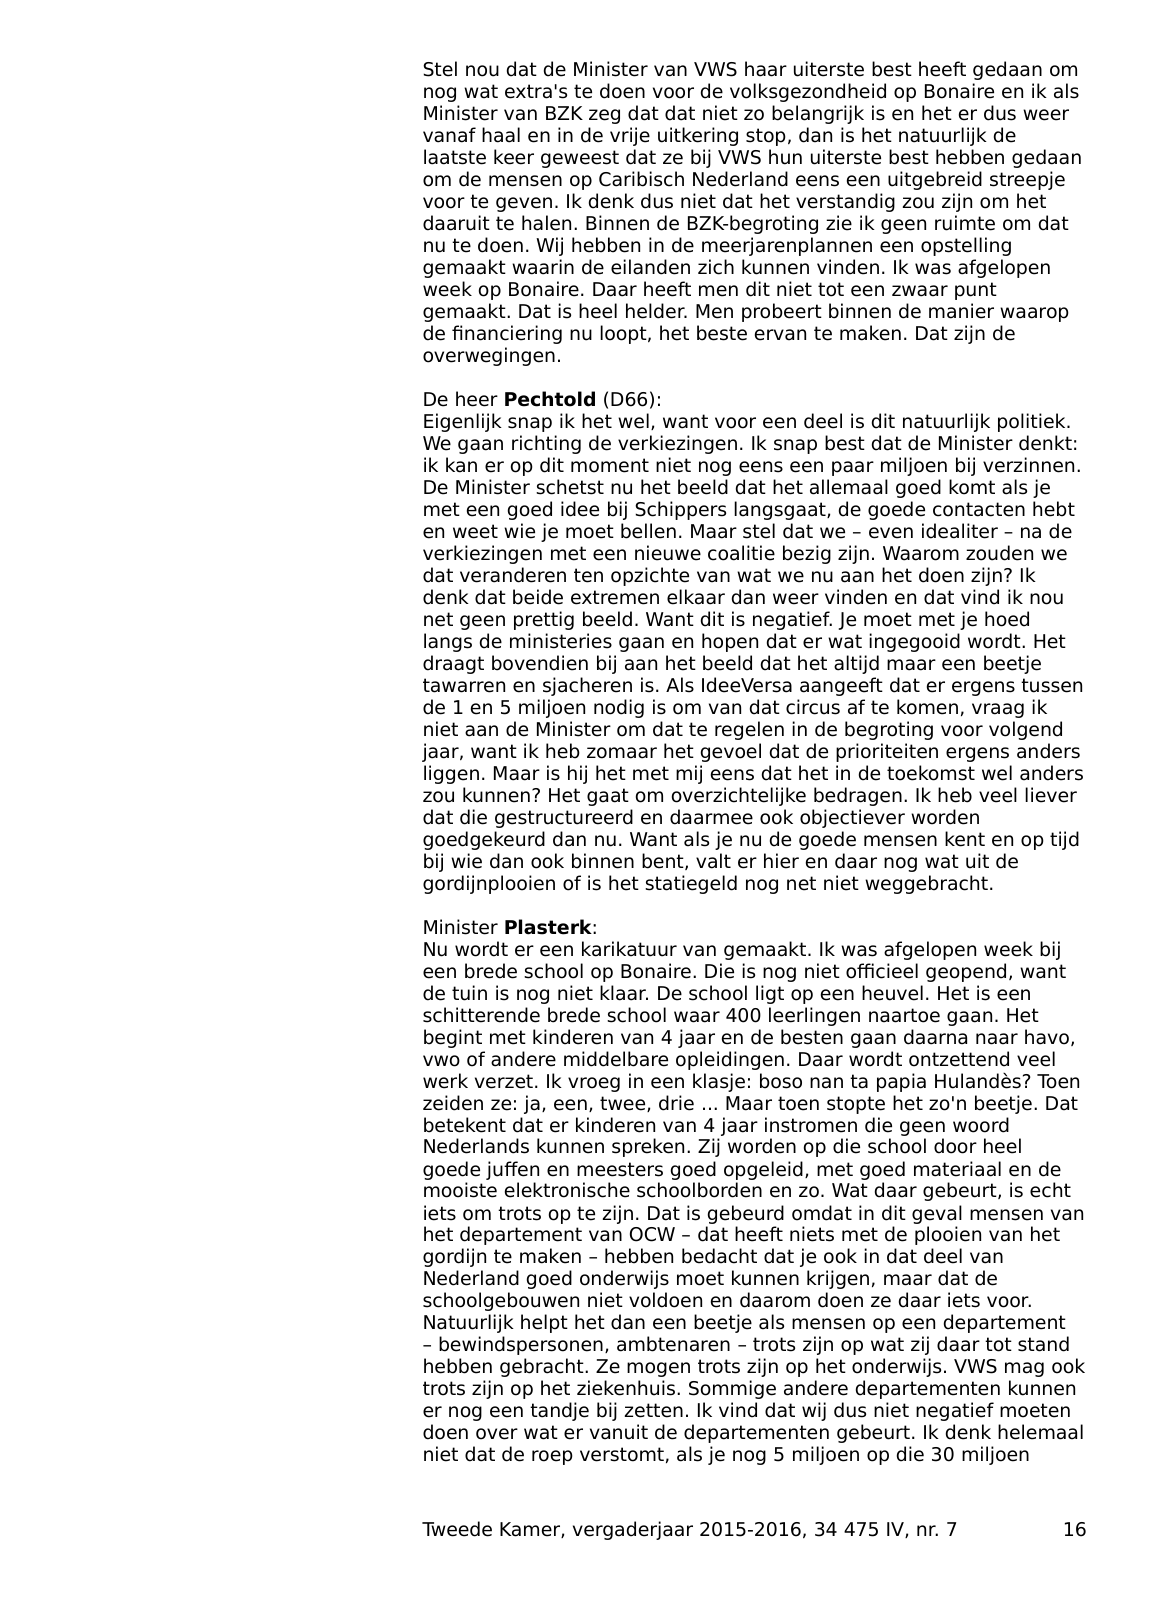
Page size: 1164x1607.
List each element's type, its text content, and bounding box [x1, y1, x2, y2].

text De heer Pechtold (D66): [422, 389, 1087, 411]
text Nu wordt er een karikatuur van gemaakt. Ik was afgelopen week bij een brede school op Bonaire. Die is nog niet officieel geopend, want de tuin is nog niet klaar. De school ligt op een heuvel. Het is een schitterende brede school waar 400 leerlingen naartoe gaan. Het begint met kinderen van 4 jaar en de besten gaan daarna naar havo, vwo of andere middelbare opleidingen. Daar wordt ontzettend veel werk verzet. Ik vroeg in een klasje: boso nan ta papia Hulandès? Toen zeiden ze: ja, een, twee, drie ... Maar toen stopte het zo'n beetje. Dat betekent dat er kinderen van 4 jaar instromen die geen woord Nederlands kunnen spreken. Zij worden op die school door heel goede juffen en meesters goed opgeleid, met goed materiaal en de mooiste elektronische schoolborden en zo. Wat daar gebeurt, is echt iets om trots op te zijn. Dat is gebeurd omdat in dit geval mensen van het departement van OCW – dat heeft niets met de plooien van het gordijn te maken – hebben bedacht dat je ook in dat deel van Nederland goed onderwijs moet kunnen krijgen, maar dat de schoolgebouwen niet voldoen en daarom doen ze daar iets voor. Natuurlijk helpt het dan een beetje als mensen op een departement – bewindspersonen, ambtenaren – trots zijn op wat zij daar tot stand hebben gebracht. Ze mogen trots zijn op het onderwijs. VWS mag ook trots zijn op het ziekenhuis. Sommige andere departementen kunnen er nog een tandje bij zetten. Ik vind dat wij dus niet negatief moeten doen over wat er vanuit de departementen gebeurt. Ik denk helemaal niet dat de roep verstomt, als je nog 5 miljoen op die 30 miljoen [422, 939, 1087, 1466]
text Minister Plasterk: [422, 917, 1087, 939]
text Stel nou dat de Minister van VWS haar uiterste best heeft gedaan om nog wat extra's te doen voor de volksgezondheid op Bonaire en ik als Minister van BZK zeg dat dat niet zo belangrijk is en het er dus weer vanaf haal en in de vrije uitkering stop, dan is het natuurlijk de laatste keer geweest dat ze bij VWS hun uiterste best hebben gedaan om de mensen op Caribisch Nederland eens een uitgebreid streepje voor te geven. Ik denk dus niet dat het verstandig zou zijn om het daaruit te halen. Binnen de BZK-begroting zie ik geen ruimte om dat nu te doen. Wij hebben in de meerjarenplannen een opstelling gemaakt waarin de eilanden zich kunnen vinden. Ik was afgelopen week op Bonaire. Daar heeft men dit niet tot een zwaar punt gemaakt. Dat is heel helder. Men probeert binnen de manier waarop de financiering nu loopt, het beste ervan te maken. Dat zijn de overwegingen. [422, 59, 1087, 367]
text Eigenlijk snap ik het wel, want voor een deel is dit natuurlijk politiek. We gaan richting de verkiezingen. Ik snap best dat de Minister denkt: ik kan er op dit moment niet nog eens een paar miljoen bij verzinnen. De Minister schetst nu het beeld dat het allemaal goed komt als je met een goed idee bij Schippers langsgaat, de goede contacten hebt en weet wie je moet bellen. Maar stel dat we – even idealiter – na de verkiezingen met een nieuwe coalitie bezig zijn. Waarom zouden we dat veranderen ten opzichte van wat we nu aan het doen zijn? Ik denk dat beide extremen elkaar dan weer vinden en dat vind ik nou net geen prettig beeld. Want dit is negatief. Je moet met je hoed langs de ministeries gaan en hopen dat er wat ingegooid wordt. Het draagt bovendien bij aan het beeld dat het altijd maar een beetje tawarren en sjacheren is. Als IdeeVersa aangeeft dat er ergens tussen de 1 en 5 miljoen nodig is om van dat circus af te komen, vraag ik niet aan de Minister om dat te regelen in de begroting voor volgend jaar, want ik heb zomaar het gevoel dat de prioriteiten ergens anders liggen. Maar is hij het met mij eens dat het in de toekomst wel anders zou kunnen? Het gaat om overzichtelijke bedragen. Ik heb veel liever dat die gestructureerd en daarmee ook objectiever worden goedgekeurd dan nu. Want als je nu de goede mensen kent en op tijd bij wie dan ook binnen bent, valt er hier en daar nog wat uit de gordijnplooien of is het statiegeld nog net niet weggebracht. [422, 411, 1087, 894]
